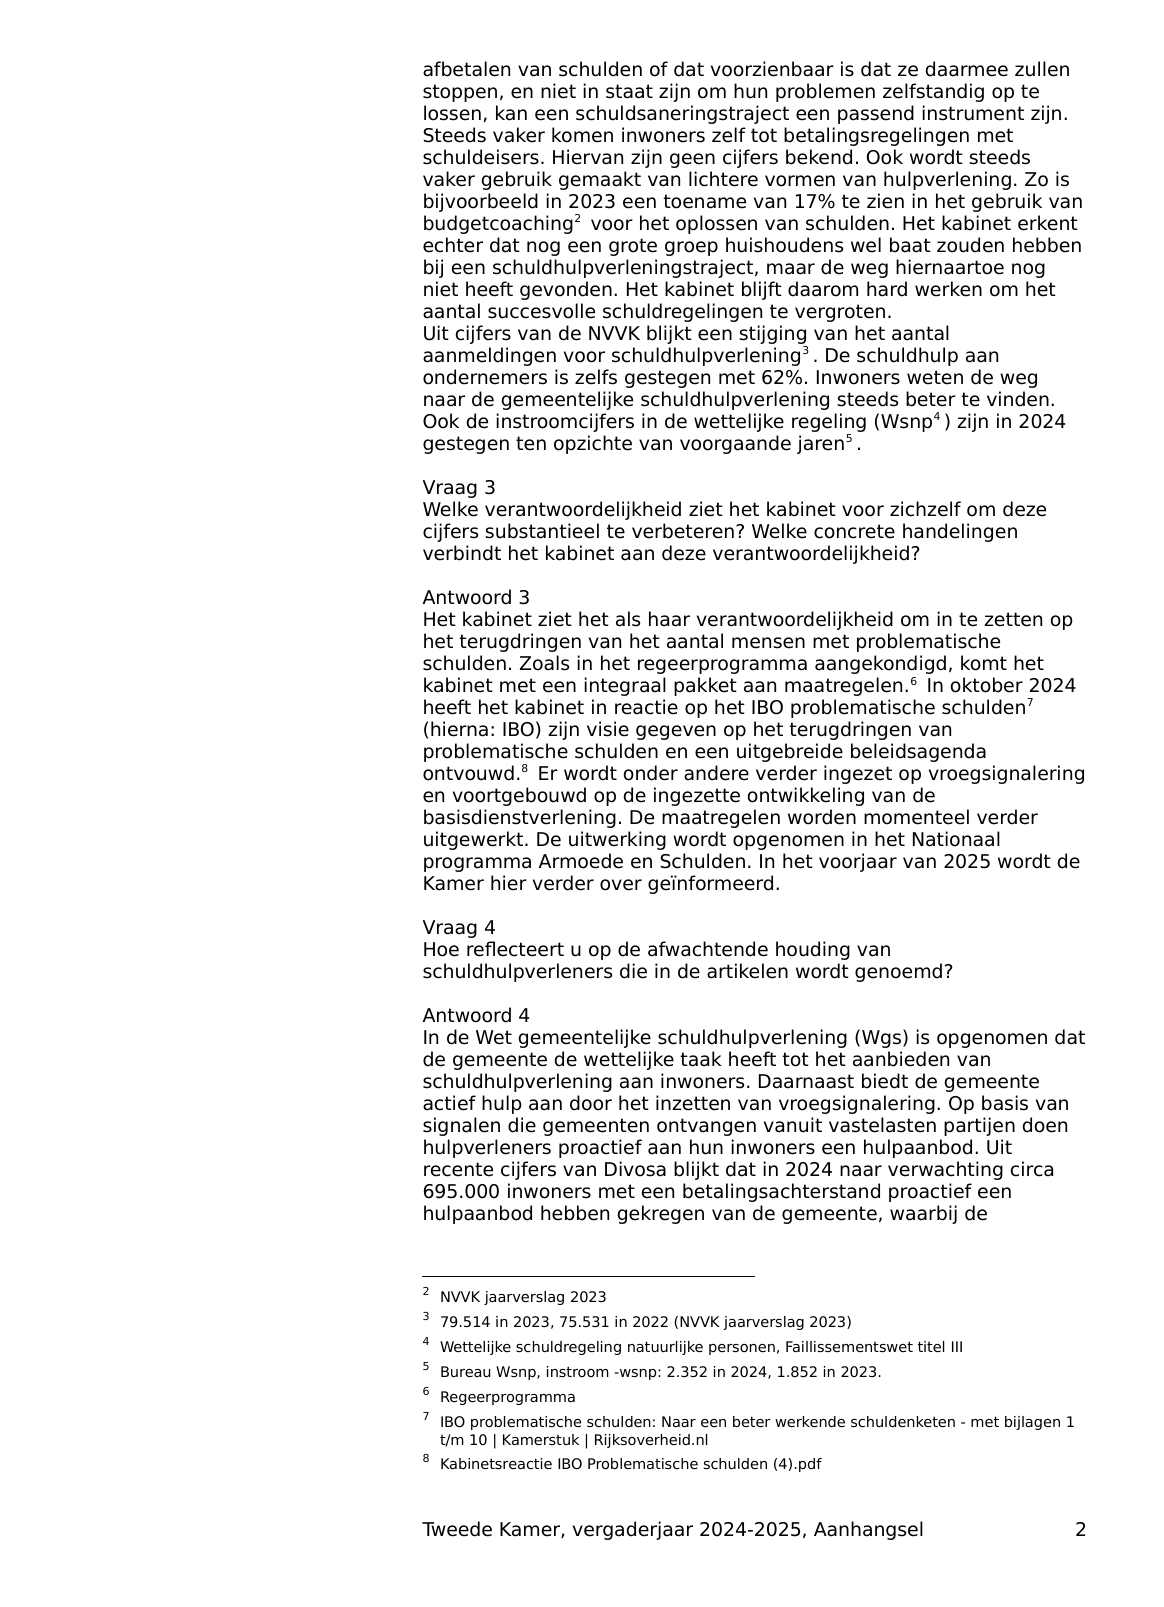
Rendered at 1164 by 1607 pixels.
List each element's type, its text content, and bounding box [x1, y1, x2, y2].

text NVVK jaarverslag 2023 [422, 1285, 1087, 1307]
text Wettelijke schuldregeling natuurlijke personen, Faillissementswet titel III [422, 1335, 1087, 1357]
text afbetalen van schulden of dat voorzienbaar is dat ze daarmee zullen stoppen, en niet in staat zijn om hun problemen zelfstandig op te lossen, kan een schuldsaneringstraject een passend instrument zijn. Steeds vaker komen inwoners zelf tot betalingsregelingen met schuldeisers. Hiervan zijn geen cijfers bekend. Ook wordt steeds vaker gebruik gemaakt van lichtere vormen van hulpverlening. Zo is bijvoorbeeld in 2023 een toename van 17% te zien in het gebruik van budgetcoaching voor het oplossen van schulden. Het kabinet erkent echter dat nog een grote groep huishoudens wel baat zouden hebben bij een schuldhulpverleningstraject, maar de weg hiernaartoe nog niet heeft gevonden. Het kabinet blijft daarom hard werken om het aantal succesvolle schuldregelingen te vergroten. [422, 59, 1087, 323]
text In de Wet gemeentelijke schuldhulpverlening (Wgs) is opgenomen dat de gemeente de wettelijke taak heeft tot het aanbieden van schuldhulpverlening aan inwoners. Daarnaast biedt de gemeente actief hulp aan door het inzetten van vroegsignalering. Op basis van signalen die gemeenten ontvangen vanuit vastelasten partijen doen hulpverleners proactief aan hun inwoners een hulpaanbod. Uit recente cijfers van Divosa blijkt dat in 2024 naar verwachting circa 695.000 inwoners met een betalingsachterstand proactief een hulpaanbod hebben gekregen van de gemeente, waarbij de [422, 1027, 1087, 1225]
text Regeerprogramma [422, 1385, 1087, 1407]
text Welke verantwoordelijkheid ziet het kabinet voor zichzelf om deze cijfers substantieel te verbeteren? Welke concrete handelingen verbindt het kabinet aan deze verantwoordelijkheid? [422, 499, 1087, 565]
text Antwoord 4 [422, 1005, 1087, 1027]
text IBO problematische schulden: Naar een beter werkende schuldenketen - met bijlagen 1 t/m 10 | Kamerstuk | Rijksoverheid.nl [422, 1410, 1087, 1449]
text Vraag 3 [422, 477, 1087, 499]
text Antwoord 3 [422, 587, 1087, 609]
text Bureau Wsnp, instroom -wsnp: 2.352 in 2024, 1.852 in 2023. [422, 1360, 1087, 1382]
text Uit cijfers van de NVVK blijkt een stijging van het aantal aanmeldingen voor schuldhulpverlening. De schuldhulp aan ondernemers is zelfs gestegen met 62%. Inwoners weten de weg naar de gemeentelijke schuldhulpverlening steeds beter te vinden. Ook de instroomcijfers in de wettelijke regeling (Wsnp) zijn in 2024 gestegen ten opzichte van voorgaande jaren. [422, 323, 1087, 455]
text Het kabinet ziet het als haar verantwoordelijkheid om in te zetten op het terugdringen van het aantal mensen met problematische schulden. Zoals in het regeerprogramma aangekondigd, komt het kabinet met een integraal pakket aan maatregelen. In oktober 2024 heeft het kabinet in reactie op het IBO problematische schulden (hierna: IBO) zijn visie gegeven op het terugdringen van problematische schulden en een uitgebreide beleidsagenda ontvouwd. Er wordt onder andere verder ingezet op vroegsignalering en voortgebouwd op de ingezette ontwikkeling van de basisdienstverlening. De maatregelen worden momenteel verder uitgewerkt. De uitwerking wordt opgenomen in het Nationaal programma Armoede en Schulden. In het voorjaar van 2025 wordt de Kamer hier verder over geïnformeerd. [422, 609, 1087, 895]
text Vraag 4 [422, 917, 1087, 939]
text Kabinetsreactie IBO Problematische schulden (4).pdf [422, 1452, 1087, 1474]
text Hoe reflecteert u op de afwachtende houding van schuldhulpverleners die in de artikelen wordt genoemd? [422, 939, 1087, 983]
text 79.514 in 2023, 75.531 in 2022 (NVVK jaarverslag 2023) [422, 1310, 1087, 1332]
